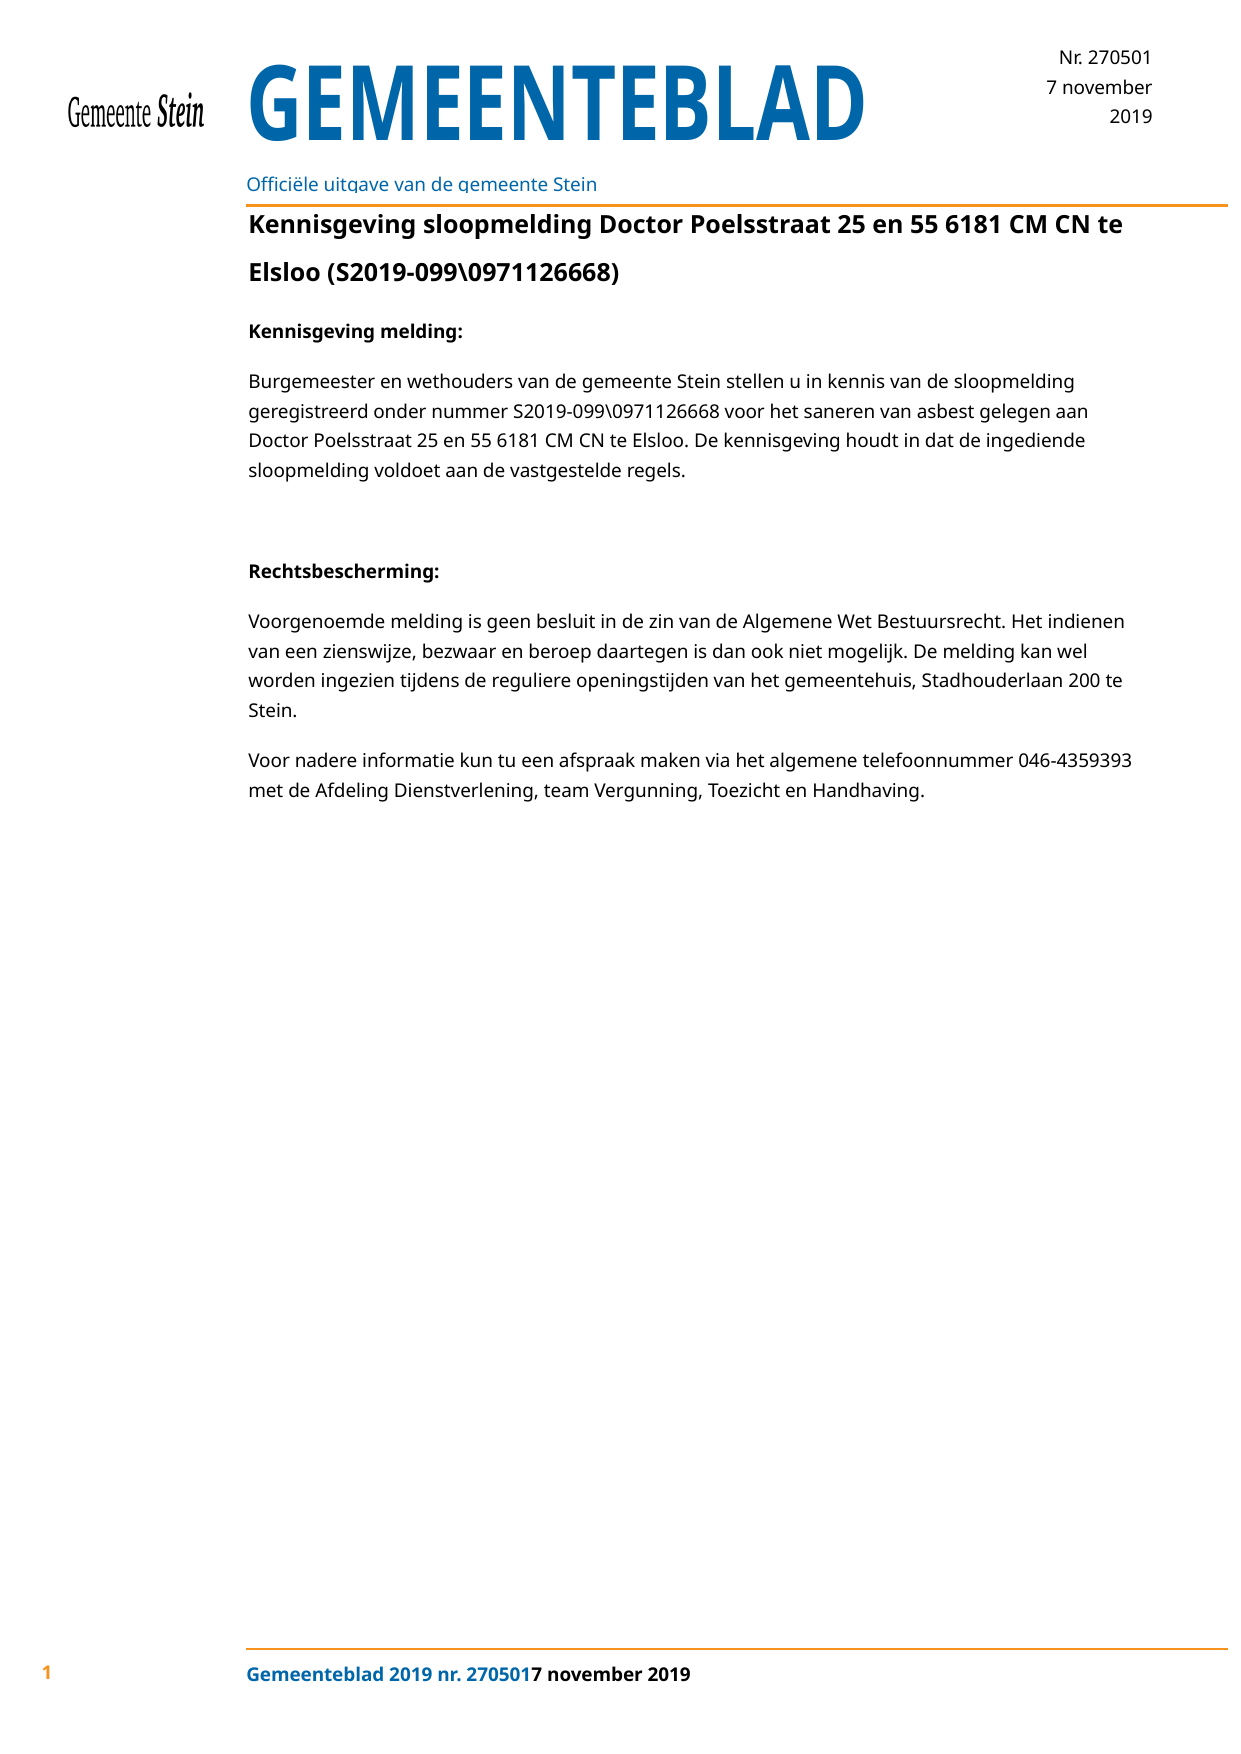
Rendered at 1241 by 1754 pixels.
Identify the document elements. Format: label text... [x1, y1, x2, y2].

text Kennisgeving melding: [248, 318, 1152, 344]
text Kennisgeving sloopmelding Doctor Poelsstraat 25 en 55 6181 CM CN te Elsloo (S2019-099\0971126668) [248, 207, 1152, 288]
text Voorgenoemde melding is geen besluit in de zin van de Algemene Wet Bestuursrecht. Het indienen van een zienswijze, bezwaar en beroep daartegen is dan ook niet mogelijk. De melding kan wel worden ingezien tijdens de reguliere openingstijden van het gemeentehuis, Stadhouderlaan 200 te Stein. [248, 608, 1152, 723]
picture [41, 47, 231, 172]
text Rechtsbescherming: [248, 558, 1152, 584]
text Voor nadere informatie kun tu een afspraak maken via het algemene telefoonnummer 046-4359393 met de Afdeling Dienstverlening, team Vergunning, Toezicht en Handhaving. [248, 747, 1152, 803]
text Burgemeester en wethouders van de gemeente Stein stellen u in kennis van de sloopmelding geregistreerd onder nummer S2019-099\0971126668 voor het saneren van asbest gelegen aan Doctor Poelsstraat 25 en 55 6181 CM CN te Elsloo. De kennisgeving houdt in dat de ingediende sloopmelding voldoet aan de vastgestelde regels. [248, 368, 1152, 483]
